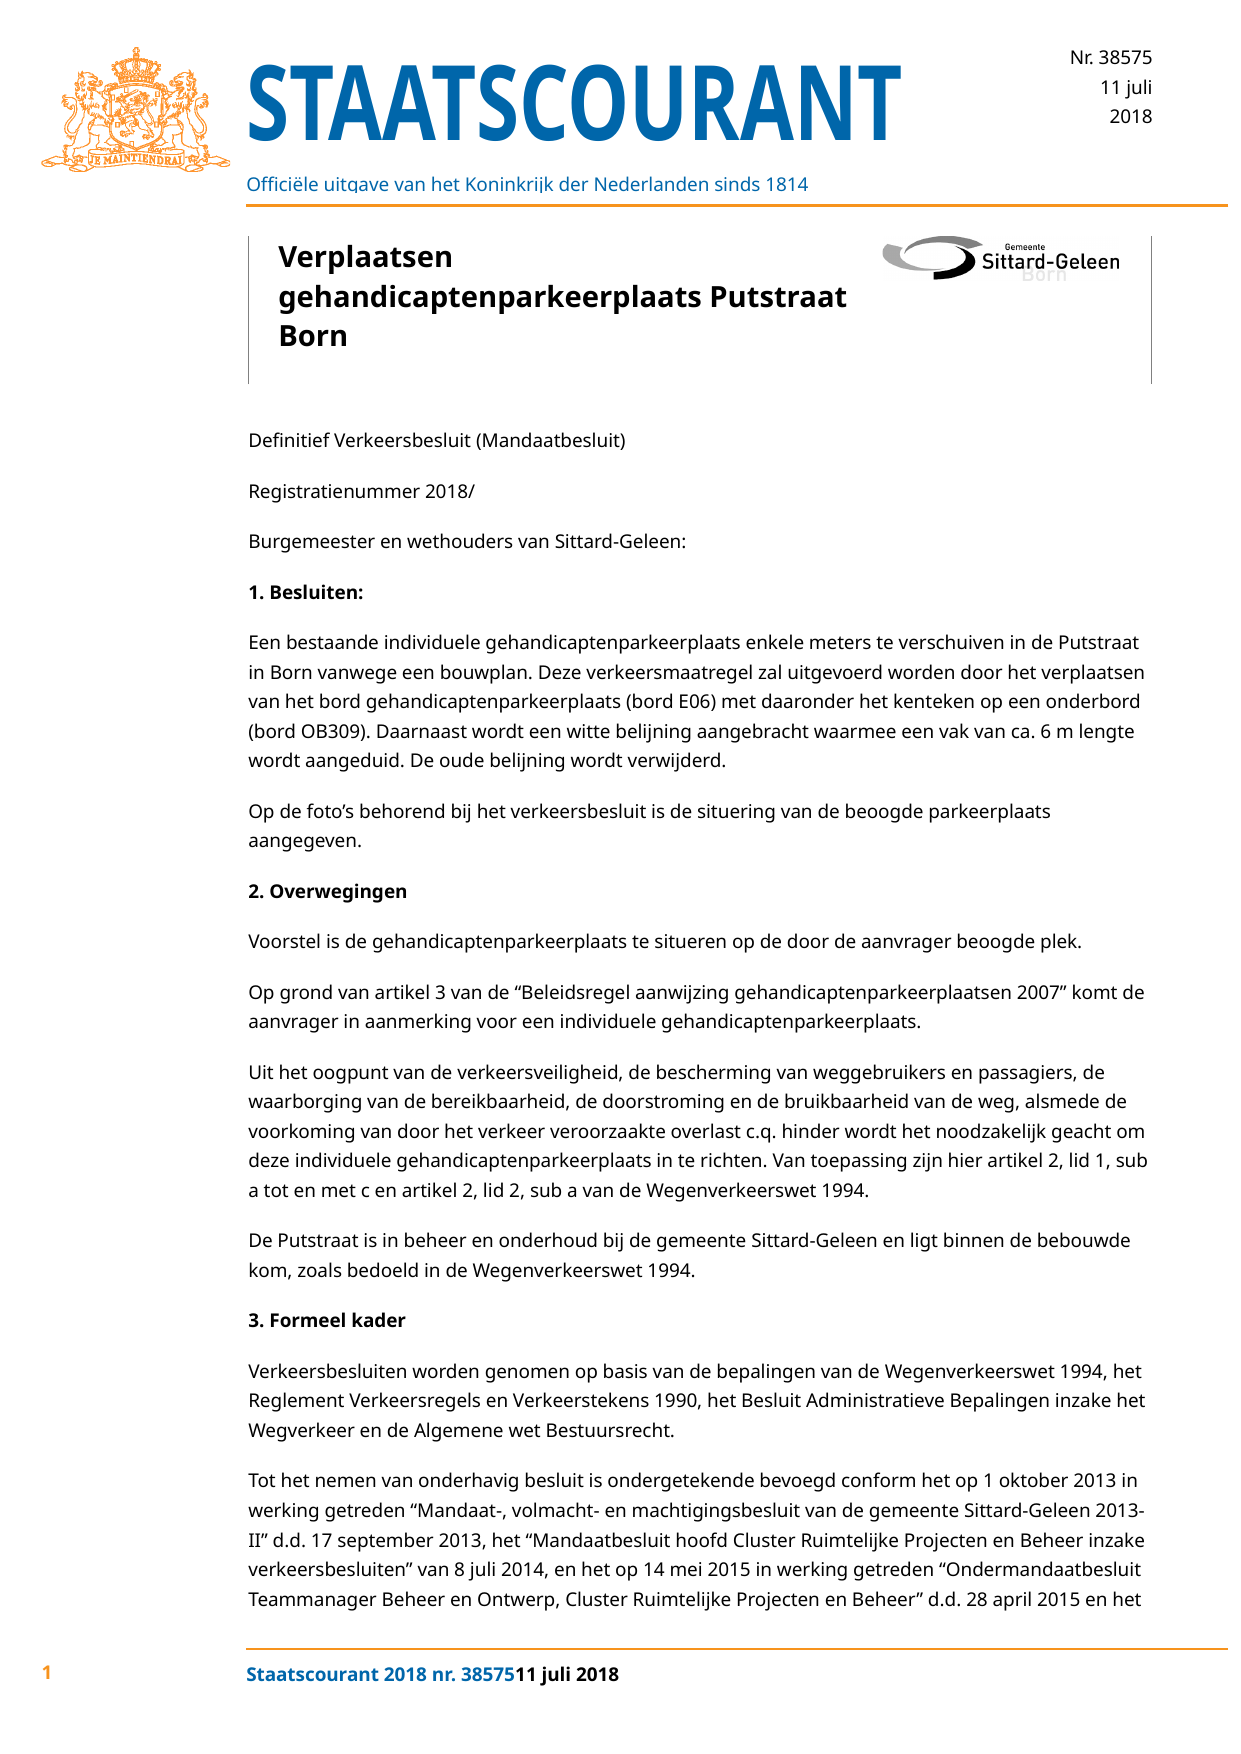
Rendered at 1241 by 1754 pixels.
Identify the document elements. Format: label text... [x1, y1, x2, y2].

text 1. Besluiten: [248, 579, 1152, 604]
text De Putstraat is in beheer en onderhoud bij de gemeente Sittard-Geleen en ligt binnen de bebouwde kom, zoals bedoeld in de Wegenverkeerswet 1994. [248, 1228, 1152, 1283]
text Verkeersbesluiten worden genomen op basis van de bepalingen van de Wegenverkeerswet 1994, het Reglement Verkeersregels en Verkeerstekens 1990, het Besluit Administratieve Bepalingen inzake het Wegverkeer en de Algemene wet Bestuursrecht. [248, 1358, 1152, 1443]
text Voorstel is de gehandicaptenparkeerplaats te situeren op de door de aanvrager beoogde plek. [248, 928, 1152, 954]
text Burgemeester en wethouders van Sittard-Geleen: [248, 528, 1152, 554]
picture [41, 47, 231, 172]
table_header [850, 236, 1151, 384]
text 3. Formeel kader [248, 1308, 1152, 1333]
text Uit het oogpunt van de verkeersveiligheid, de bescherming van weggebruikers en passagiers, de waarborging van de bereikbaarheid, de doorstroming en de bruikbaarheid van de weg, alsmede de voorkoming van door het verkeer veroorzaakte overlast c.q. hinder wordt het noodzakelijk geacht om deze individuele gehandicaptenparkeerplaats in te richten. Van toepassing zijn hier artikel 2, lid 1, sub a tot en met c en artikel 2, lid 2, sub a van de Wegenverkeerswet 1994. [248, 1059, 1152, 1203]
text Definitief Verkeersbesluit (Mandaatbesluit) [248, 428, 1152, 453]
picture [882, 236, 1119, 281]
text Een bestaande individuele gehandicaptenparkeerplaats enkele meters te verschuiven in de Putstraat in Born vanwege een bouwplan. Deze verkeersmaatregel zal uitgevoerd worden door het verplaatsen van het bord gehandicaptenparkeerplaats (bord E06) met daaronder het kenteken op een onderbord (bord OB309). Daarnaast wordt een witte belijning aangebracht waarmee een vak van ca. 6 m lengte wordt aangeduid. De oude belijning wordt verwijderd. [248, 629, 1152, 773]
text Registratienummer 2018/ [248, 478, 1152, 504]
text Op de foto’s behorend bij het verkeersbesluit is de situering van de beoogde parkeerplaats aangegeven. [248, 798, 1152, 853]
text Op grond van artikel 3 van de “Beleidsregel aanwijzing gehandicaptenparkeerplaatsen 2007” komt de aanvrager in aanmerking voor een individuele gehandicaptenparkeerplaats. [248, 979, 1152, 1034]
text 2. Overwegingen [248, 878, 1152, 904]
table_header Verplaatsen gehandicaptenparkeerplaats Putstraat Born [249, 236, 850, 384]
text Tot het nemen van onderhavig besluit is ondergetekende bevoegd conform het op 1 oktober 2013 in werking getreden “Mandaat-, volmacht- en machtigingsbesluit van de gemeente Sittard-Geleen 2013-II” d.d. 17 september 2013, het “Mandaatbesluit hoofd Cluster Ruimtelijke Projecten en Beheer inzake verkeersbesluiten” van 8 juli 2014, en het op 14 mei 2015 in werking getreden “Ondermandaatbesluit Teammanager Beheer en Ontwerp, Cluster Ruimtelijke Projecten en Beheer” d.d. 28 april 2015 en het [248, 1468, 1152, 1612]
